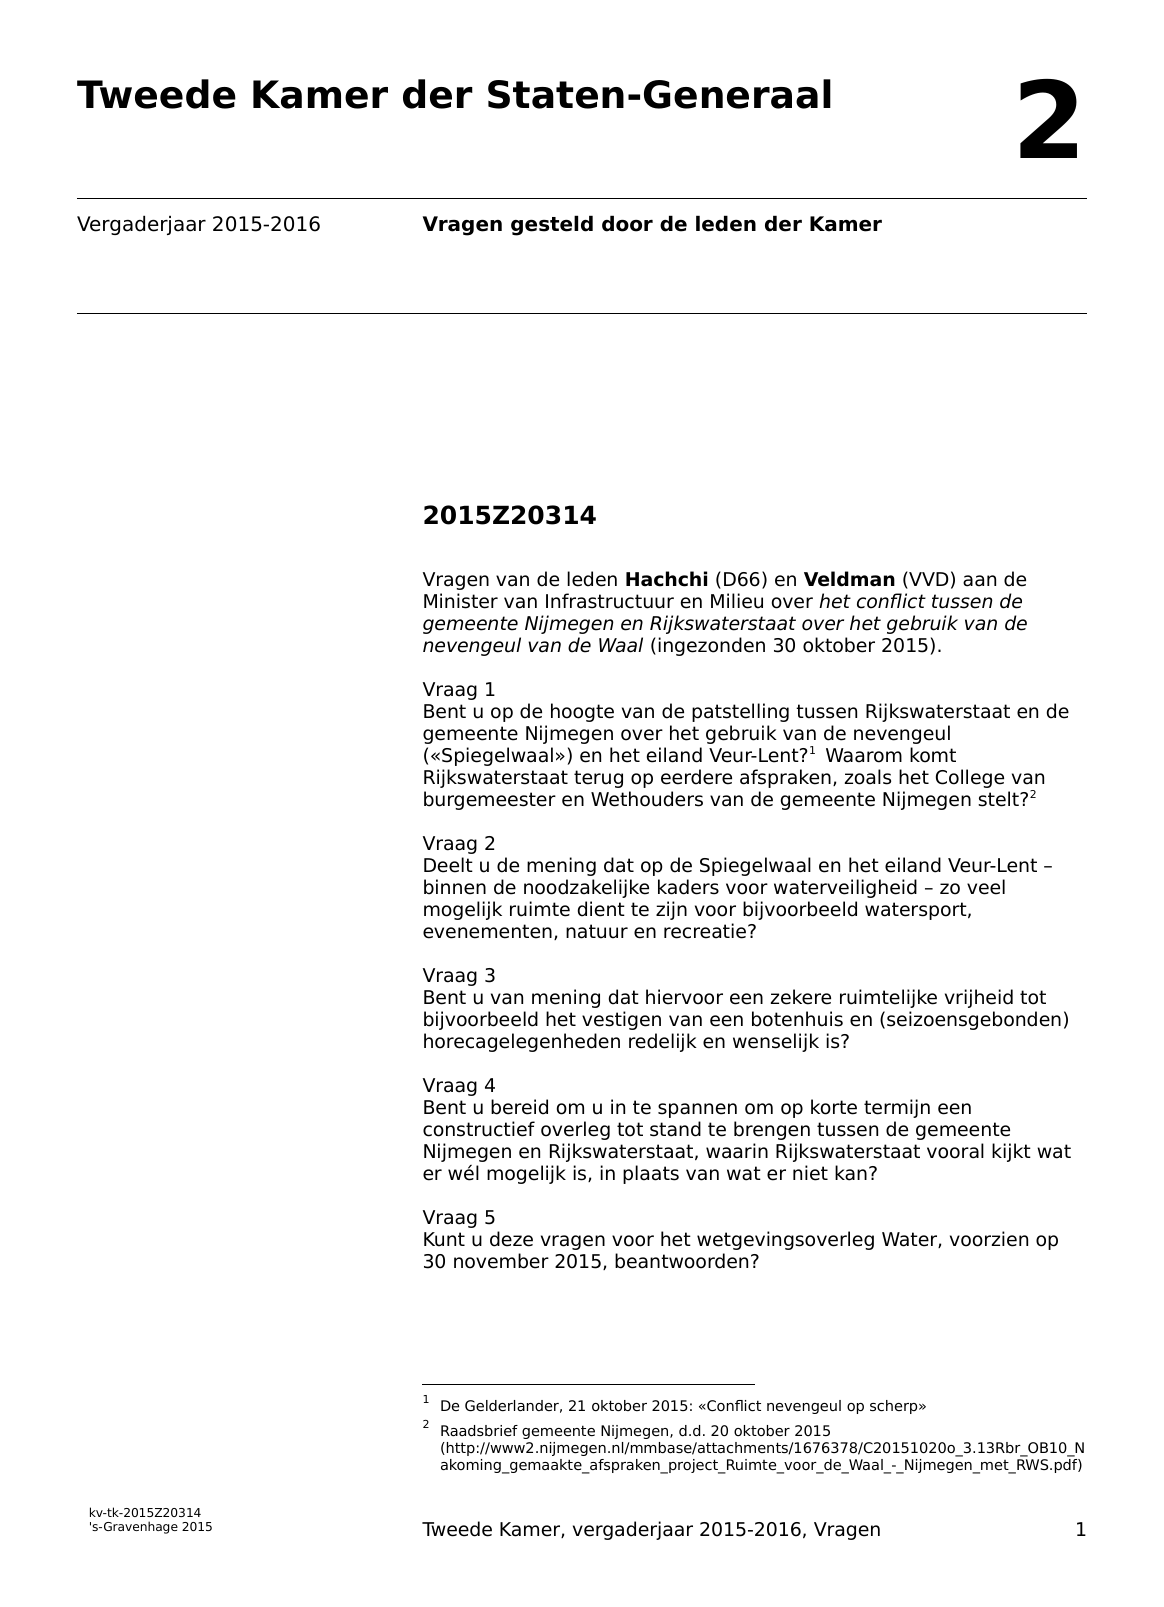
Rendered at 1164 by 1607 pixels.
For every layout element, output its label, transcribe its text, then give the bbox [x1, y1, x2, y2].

text Bent u van mening dat hiervoor een zekere ruimtelijke vrijheid tot bijvoorbeeld het vestigen van een botenhuis en (seizoensgebonden) horecagelegenheden redelijk en wenselijk is? [422, 987, 1087, 1053]
text Raadsbrief gemeente Nijmegen, d.d. 20 oktober 2015 (http://www2.nijmegen.nl/mmbase/attachments/1676378/C20151020o_3.13Rbr_OB10_Nakoming_gemaakte_afspraken_project_Ruimte_voor_de_Waal_-_Nijmegen_met_RWS.pdf) [422, 1418, 1087, 1474]
text 2015Z20314 [422, 501, 1087, 531]
text Vraag 3 [422, 965, 1087, 987]
text Vragen van de leden Hachchi (D66) en Veldman (VVD) aan de Minister van Infrastructuur en Milieu over het conflict tussen de gemeente Nijmegen en Rijkswaterstaat over het gebruik van de nevengeul van de Waal (ingezonden 30 oktober 2015). [422, 569, 1087, 657]
table_cell Vragen gesteld door de leden der Kamer [422, 199, 1087, 313]
text Vraag 4 [422, 1075, 1087, 1097]
table_cell Vergaderjaar 2015-2016 [77, 199, 422, 313]
text kv-tk-2015Z20314 [88, 1506, 323, 1520]
text De Gelderlander, 21 oktober 2015: «Conflict nevengeul op scherp» [422, 1393, 1087, 1416]
text Kunt u deze vragen voor het wetgevingsoverleg Water, voorzien op 30 november 2015, beantwoorden? [422, 1229, 1087, 1273]
text Bent u op de hoogte van de patstelling tussen Rijkswaterstaat en de gemeente Nijmegen over het gebruik van de nevengeul («Spiegelwaal») en het eiland Veur-Lent? Waarom komt Rijkswaterstaat terug op eerdere afspraken, zoals het College van burgemeester en Wethouders van de gemeente Nijmegen stelt? [422, 701, 1087, 811]
text Deelt u de mening dat op de Spiegelwaal en het eiland Veur-Lent – binnen de noodzakelijke kaders voor waterveiligheid – zo veel mogelijk ruimte dient te zijn voor bijvoorbeeld watersport, evenementen, natuur en recreatie? [422, 855, 1087, 943]
text 's-Gravenhage 2015 [88, 1520, 323, 1534]
text Vraag 1 [422, 679, 1087, 701]
table_header Tweede Kamer der Staten-Generaal [77, 59, 886, 198]
text Vraag 2 [422, 833, 1087, 855]
text Bent u bereid om u in te spannen om op korte termijn een constructief overleg tot stand te brengen tussen de gemeente Nijmegen en Rijkswaterstaat, waarin Rijkswaterstaat vooral kijkt wat er wél mogelijk is, in plaats van wat er niet kan? [422, 1097, 1087, 1185]
text Vraag 5 [422, 1207, 1087, 1229]
table_header 2 [886, 59, 1087, 198]
